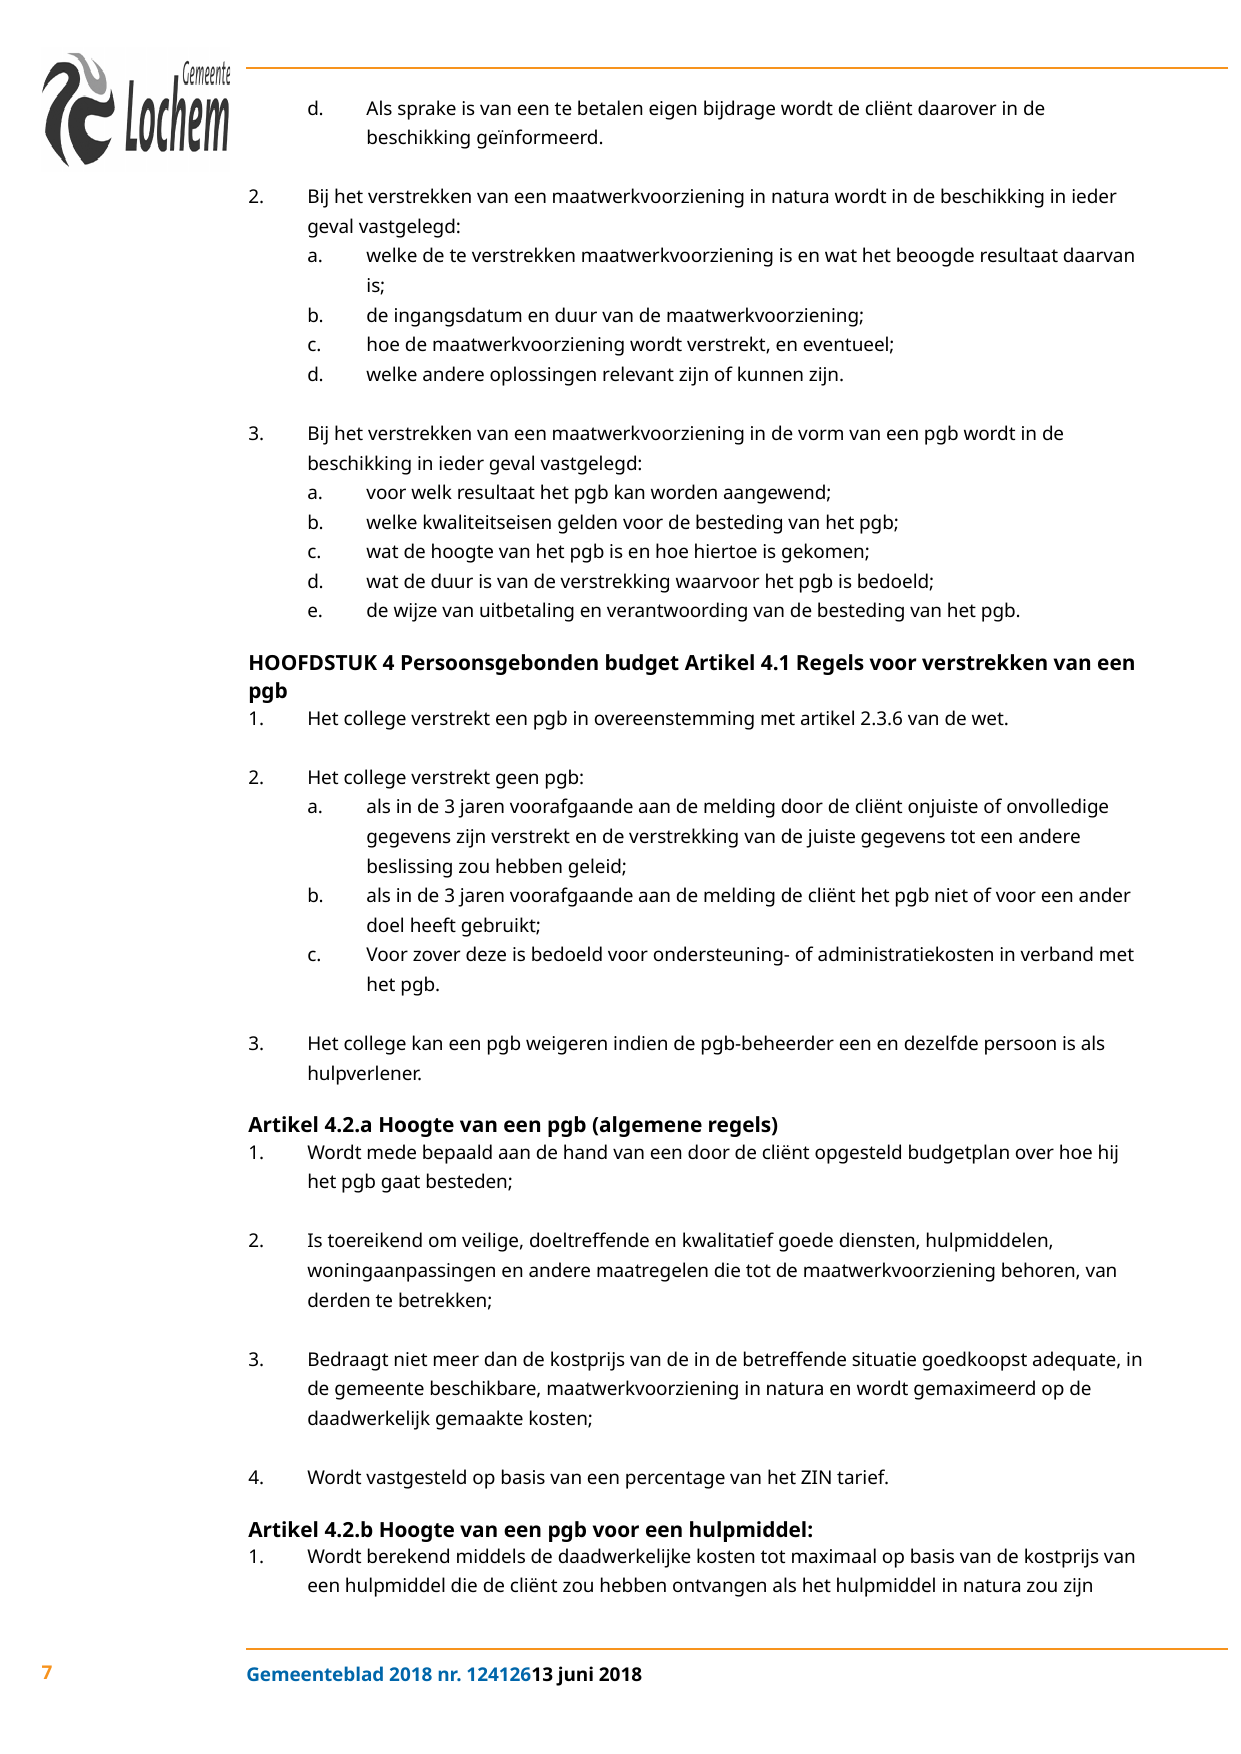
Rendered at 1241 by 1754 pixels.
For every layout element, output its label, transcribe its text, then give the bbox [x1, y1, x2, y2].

list wat de duur is van de verstrekking waarvoor het pgb is bedoeld; [307, 568, 1152, 594]
list welke andere oplossingen relevant zijn of kunnen zijn. [307, 361, 1152, 387]
list de ingangsdatum en duur van de maatwerkvoorziening; [307, 302, 1152, 328]
text HOOFDSTUK 4 Persoonsgebonden budget Artikel 4.1 Regels voor verstrekken van een pgb [248, 648, 1152, 705]
list Is toereikend om veilige, doeltreffende en kwalitatief goede diensten, hulpmiddelen, woningaanpassingen en andere maatregelen die tot de maatwerkvoorziening behoren, van derden te betrekken; [248, 1228, 1152, 1312]
list welke kwaliteitseisen gelden voor de besteding van het pgb; [307, 509, 1152, 535]
list Bij het verstrekken van een maatwerkvoorziening in de vorm van een pgb wordt in de beschikking in ieder geval vastgelegd: [248, 420, 1152, 476]
list Het college kan een pgb weigeren indien de pgb-beheerder een en dezelfde persoon is als hulpverlener. [248, 1030, 1152, 1086]
list Wordt berekend middels de daadwerkelijke kosten tot maximaal op basis van de kostprijs van een hulpmiddel die de cliënt zou hebben ontvangen als het hulpmiddel in natura zou zijn [248, 1543, 1152, 1598]
text Artikel 4.2.a Hoogte van een pgb (algemene regels) [248, 1110, 1152, 1139]
picture [41, 47, 231, 172]
list Wordt vastgesteld op basis van een percentage van het ZIN tarief. [248, 1464, 1152, 1490]
list Als sprake is van een te betalen eigen bijdrage wordt de cliënt daarover in de beschikking geïnformeerd. [307, 95, 1152, 150]
list Bedraagt niet meer dan de kostprijs van de in de betreffende situatie goedkoopst adequate, in de gemeente beschikbare, maatwerkvoorziening in natura en wordt gemaximeerd op de daadwerkelijk gemaakte kosten; [248, 1346, 1152, 1431]
list de wijze van uitbetaling en verantwoording van de besteding van het pgb. [307, 598, 1152, 623]
list Het college verstrekt een pgb in overeenstemming met artikel 2.3.6 van de wet. [248, 705, 1152, 731]
list Het college verstrekt geen pgb: [248, 764, 1152, 790]
list welke de te verstrekken maatwerkvoorziening is en wat het beoogde resultaat daarvan is; [307, 243, 1152, 298]
list Voor zover deze is bedoeld voor ondersteuning- of administratiekosten in verband met het pgb. [307, 942, 1152, 997]
list voor welk resultaat het pgb kan worden aangewend; [307, 479, 1152, 505]
list Wordt mede bepaald aan de hand van een door de cliënt opgesteld budgetplan over hoe hij het pgb gaat besteden; [248, 1139, 1152, 1194]
list hoe de maatwerkvoorziening wordt verstrekt, en eventueel; [307, 331, 1152, 357]
list Bij het verstrekken van een maatwerkvoorziening in natura wordt in de beschikking in ieder geval vastgelegd: [248, 183, 1152, 239]
list wat de hoogte van het pgb is en hoe hiertoe is gekomen; [307, 538, 1152, 564]
list als in de 3 jaren voorafgaande aan de melding door de cliënt onjuiste of onvolledige gegevens zijn verstrekt en de verstrekking van de juiste gegevens tot een andere beslissing zou hebben geleid; [307, 794, 1152, 879]
list als in de 3 jaren voorafgaande aan de melding de cliënt het pgb niet of voor een ander doel heeft gebruikt; [307, 882, 1152, 938]
text Artikel 4.2.b Hoogte van een pgb voor een hulpmiddel: [248, 1515, 1152, 1543]
